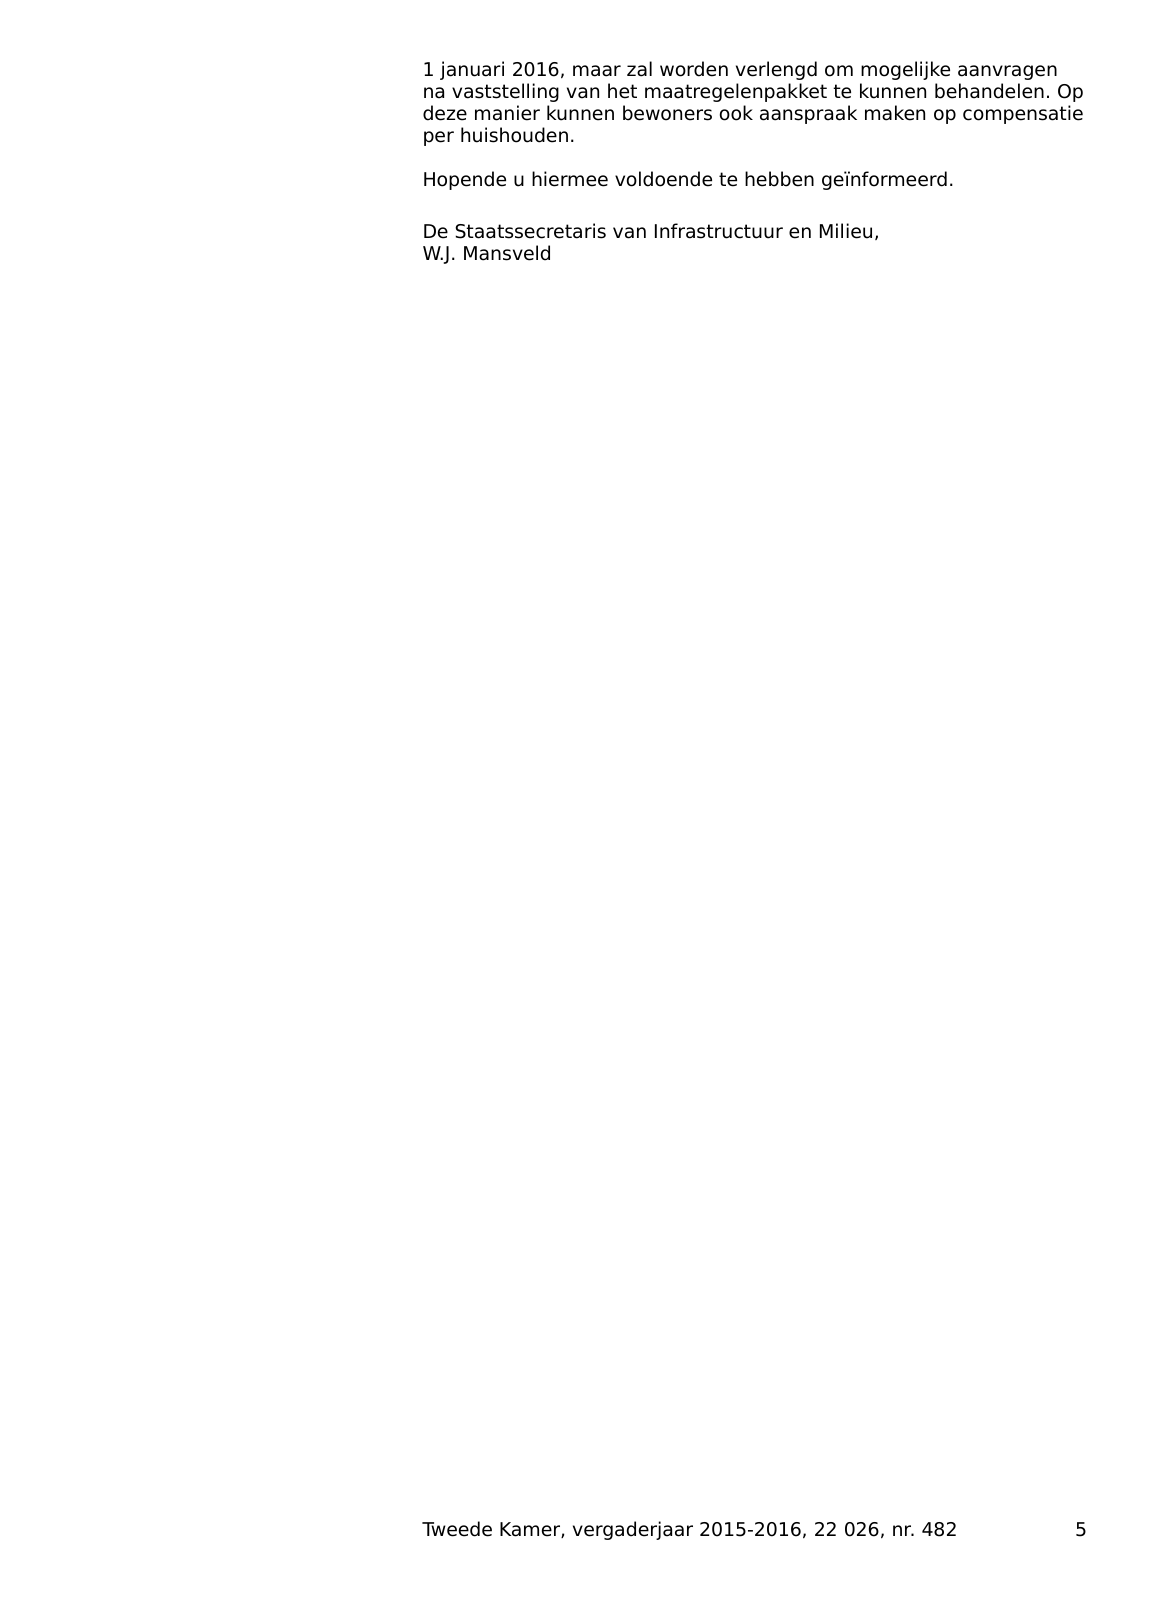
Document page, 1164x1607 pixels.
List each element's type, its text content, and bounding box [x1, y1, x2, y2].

text Hopende u hiermee voldoende te hebben geïnformeerd. [422, 169, 1087, 191]
text De Staatssecretaris van Infrastructuur en Milieu, W.J. Mansveld [422, 221, 1087, 265]
text 1 januari 2016, maar zal worden verlengd om mogelijke aanvragen na vaststelling van het maatregelenpakket te kunnen behandelen. Op deze manier kunnen bewoners ook aanspraak maken op compensatie per huishouden. [422, 59, 1087, 147]
